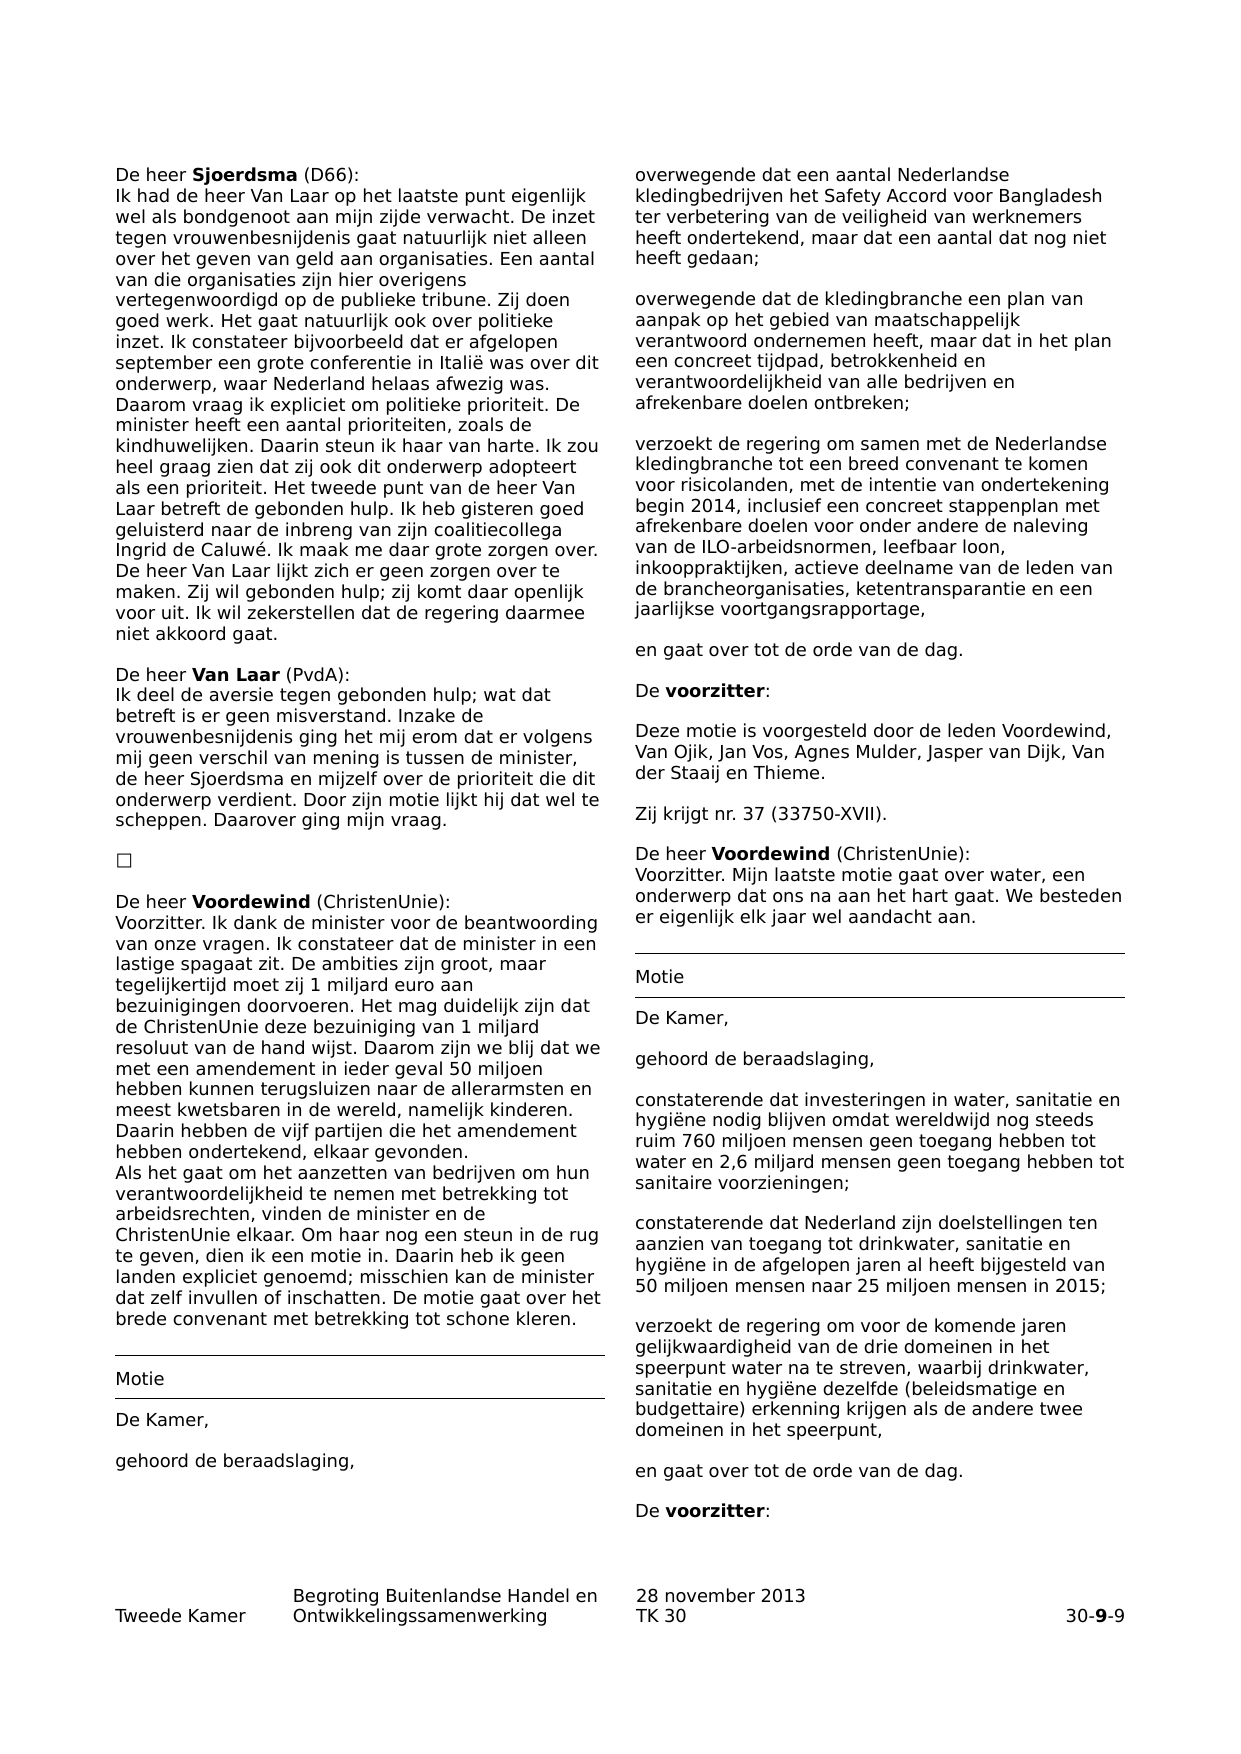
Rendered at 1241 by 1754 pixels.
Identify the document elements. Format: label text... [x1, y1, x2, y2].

text Voorzitter. Mijn laatste motie gaat over water, een onderwerp dat ons na aan het hart gaat. We besteden er eigenlijk elk jaar wel aandacht aan. [635, 865, 1125, 927]
text De heer Voordewind (ChristenUnie): [635, 844, 1125, 865]
text constaterende dat Nederland zijn doelstellingen ten aanzien van toegang tot drinkwater, sanitatie en hygiëne in de afgelopen jaren al heeft bijgesteld van 50 miljoen mensen naar 25 miljoen mensen in 2015; [635, 1213, 1125, 1296]
text verzoekt de regering om voor de komende jaren gelijkwaardigheid van de drie domeinen in het speerpunt water na te streven, waarbij drinkwater, sanitatie en hygiëne dezelfde (beleidsmatige en budgettaire) erkenning krijgen als de andere twee domeinen in het speerpunt, [635, 1316, 1125, 1441]
text constaterende dat investeringen in water, sanitatie en hygiëne nodig blijven omdat wereldwijd nog steeds ruim 760 miljoen mensen geen toegang hebben tot water en 2,6 miljard mensen geen toegang hebben tot sanitaire voorzieningen; [635, 1089, 1125, 1193]
text De voorzitter: [635, 681, 1125, 701]
text Deze motie is voorgesteld door de leden Voordewind, Van Ojik, Jan Vos, Agnes Mulder, Jasper van Dijk, Van der Staaij en Thieme. [635, 721, 1125, 783]
text Voorzitter. Ik dank de minister voor de beantwoording van onze vragen. Ik constateer dat de minister in een lastige spagaat zit. De ambities zijn groot, maar tegelijkertijd moet zij 1 miljard euro aan bezuinigingen doorvoeren. Het mag duidelijk zijn dat de ChristenUnie deze bezuiniging van 1 miljard resoluut van de hand wijst. Daarom zijn we blij dat we met een amendement in ieder geval 50 miljoen hebben kunnen terugsluizen naar de allerarmsten en meest kwetsbaren in de wereld, namelijk kinderen. Daarin hebben de vijf partijen die het amendement hebben ondertekend, elkaar gevonden. [115, 912, 605, 1162]
text Zij krijgt nr. 37 (33750-XVII). [635, 803, 1125, 824]
text Als het gaat om het aanzetten van bedrijven om hun verantwoordelijkheid te nemen met betrekking tot arbeidsrechten, vinden de minister en de ChristenUnie elkaar. Om haar nog een steun in de rug te geven, dien ik een motie in. Daarin heb ik geen landen expliciet genoemd; misschien kan de minister dat zelf invullen of inschatten. De motie gaat over het brede convenant met betrekking tot schone kleren. [115, 1162, 605, 1329]
text en gaat over tot de orde van de dag. [635, 1461, 1125, 1481]
text overwegende dat de kledingbranche een plan van aanpak op het gebied van maatschappelijk verantwoord ondernemen heeft, maar dat in het plan een concreet tijdpad, betrokkenheid en verantwoordelijkheid van alle bedrijven en afrekenbare doelen ontbreken; [635, 289, 1125, 413]
text De heer Sjoerdsma (D66): [115, 165, 605, 186]
text De voorzitter: [635, 1501, 1125, 1522]
text De Kamer, [115, 1410, 605, 1430]
text verzoekt de regering om samen met de Nederlandse kledingbranche tot een breed convenant te komen voor risicolanden, met de intentie van ondertekening begin 2014, inclusief een concreet stappenplan met afrekenbare doelen voor onder andere de naleving van de ILO-arbeidsnormen, leefbaar loon, inkooppraktijken, actieve deelname van de leden van de brancheorganisaties, ketentransparantie en een jaarlijkse voortgangsrapportage, [635, 433, 1125, 620]
text Ik had de heer Van Laar op het laatste punt eigenlijk wel als bondgenoot aan mijn zijde verwacht. De inzet tegen vrouwenbesnijdenis gaat natuurlijk niet alleen over het geven van geld aan organisaties. Een aantal van die organisaties zijn hier overigens vertegenwoordigd op de publieke tribune. Zij doen goed werk. Het gaat natuurlijk ook over politieke inzet. Ik constateer bijvoorbeeld dat er afgelopen september een grote conferentie in Italië was over dit onderwerp, waar Nederland helaas afwezig was. Daarom vraag ik expliciet om politieke prioriteit. De minister heeft een aantal prioriteiten, zoals de kindhuwelijken. Daarin steun ik haar van harte. Ik zou heel graag zien dat zij ook dit onderwerp adopteert als een prioriteit. Het tweede punt van de heer Van Laar betreft de gebonden hulp. Ik heb gisteren goed geluisterd naar de inbreng van zijn coalitiecollega Ingrid de Caluwé. Ik maak me daar grote zorgen over. De heer Van Laar lijkt zich er geen zorgen over te maken. Zij wil gebonden hulp; zij komt daar openlijk voor uit. Ik wil zekerstellen dat de regering daarmee niet akkoord gaat. [115, 186, 605, 644]
text gehoord de beraadslaging, [115, 1450, 605, 1471]
text overwegende dat een aantal Nederlandse kledingbedrijven het Safety Accord voor Bangladesh ter verbetering van de veiligheid van werknemers heeft ondertekend, maar dat een aantal dat nog niet heeft gedaan; [635, 165, 1125, 269]
text Motie [115, 1369, 605, 1390]
text De heer Van Laar (PvdA): [115, 664, 605, 685]
text ⬜ [115, 851, 605, 872]
text gehoord de beraadslaging, [635, 1049, 1125, 1069]
text Motie [635, 967, 1125, 988]
text De Kamer, [635, 1008, 1125, 1029]
text De heer Voordewind (ChristenUnie): [115, 892, 605, 912]
text Ik deel de aversie tegen gebonden hulp; wat dat betreft is er geen misverstand. Inzake de vrouwenbesnijdenis ging het mij erom dat er volgens mij geen verschil van mening is tussen de minister, de heer Sjoerdsma en mijzelf over de prioriteit die dit onderwerp verdient. Door zijn motie lijkt hij dat wel te scheppen. Daarover ging mijn vraag. [115, 685, 605, 831]
text en gaat over tot de orde van de dag. [635, 640, 1125, 661]
